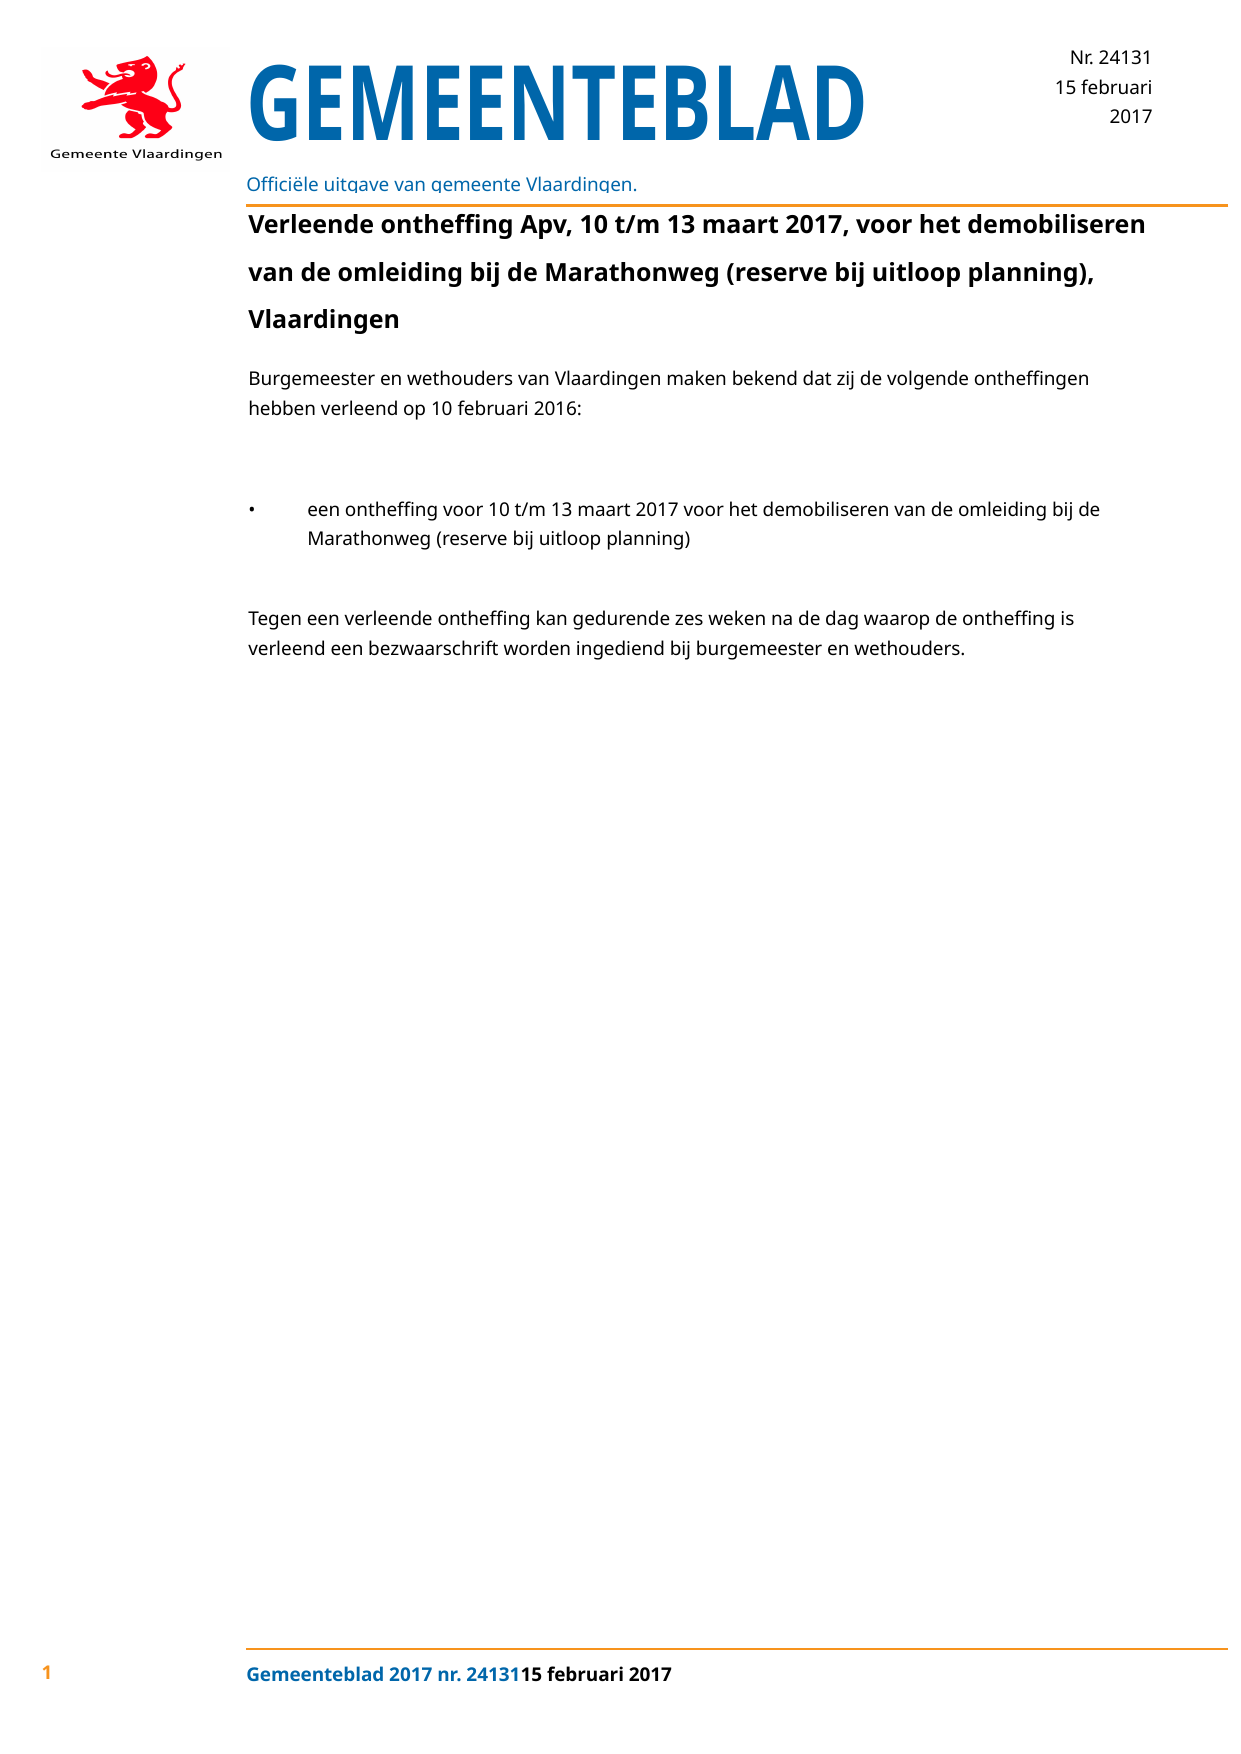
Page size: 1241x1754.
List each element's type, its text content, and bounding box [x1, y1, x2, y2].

picture [41, 47, 231, 172]
text Tegen een verleende ontheffing kan gedurende zes weken na de dag waarop de ontheffing is verleend een bezwaarschrift worden ingediend bij burgemeester en wethouders. [248, 606, 1152, 661]
text Verleende ontheffing Apv, 10 t/m 13 maart 2017, voor het demobiliseren van de omleiding bij de Marathonweg (reserve bij uitloop planning), Vlaardingen [248, 207, 1152, 336]
list een ontheffing voor 10 t/m 13 maart 2017 voor het demobiliseren van de omleiding bij de Marathonweg (reserve bij uitloop planning) [248, 496, 1152, 551]
text Burgemeester en wethouders van Vlaardingen maken bekend dat zij de volgende ontheffingen hebben verleend op 10 februari 2016: [248, 366, 1152, 421]
